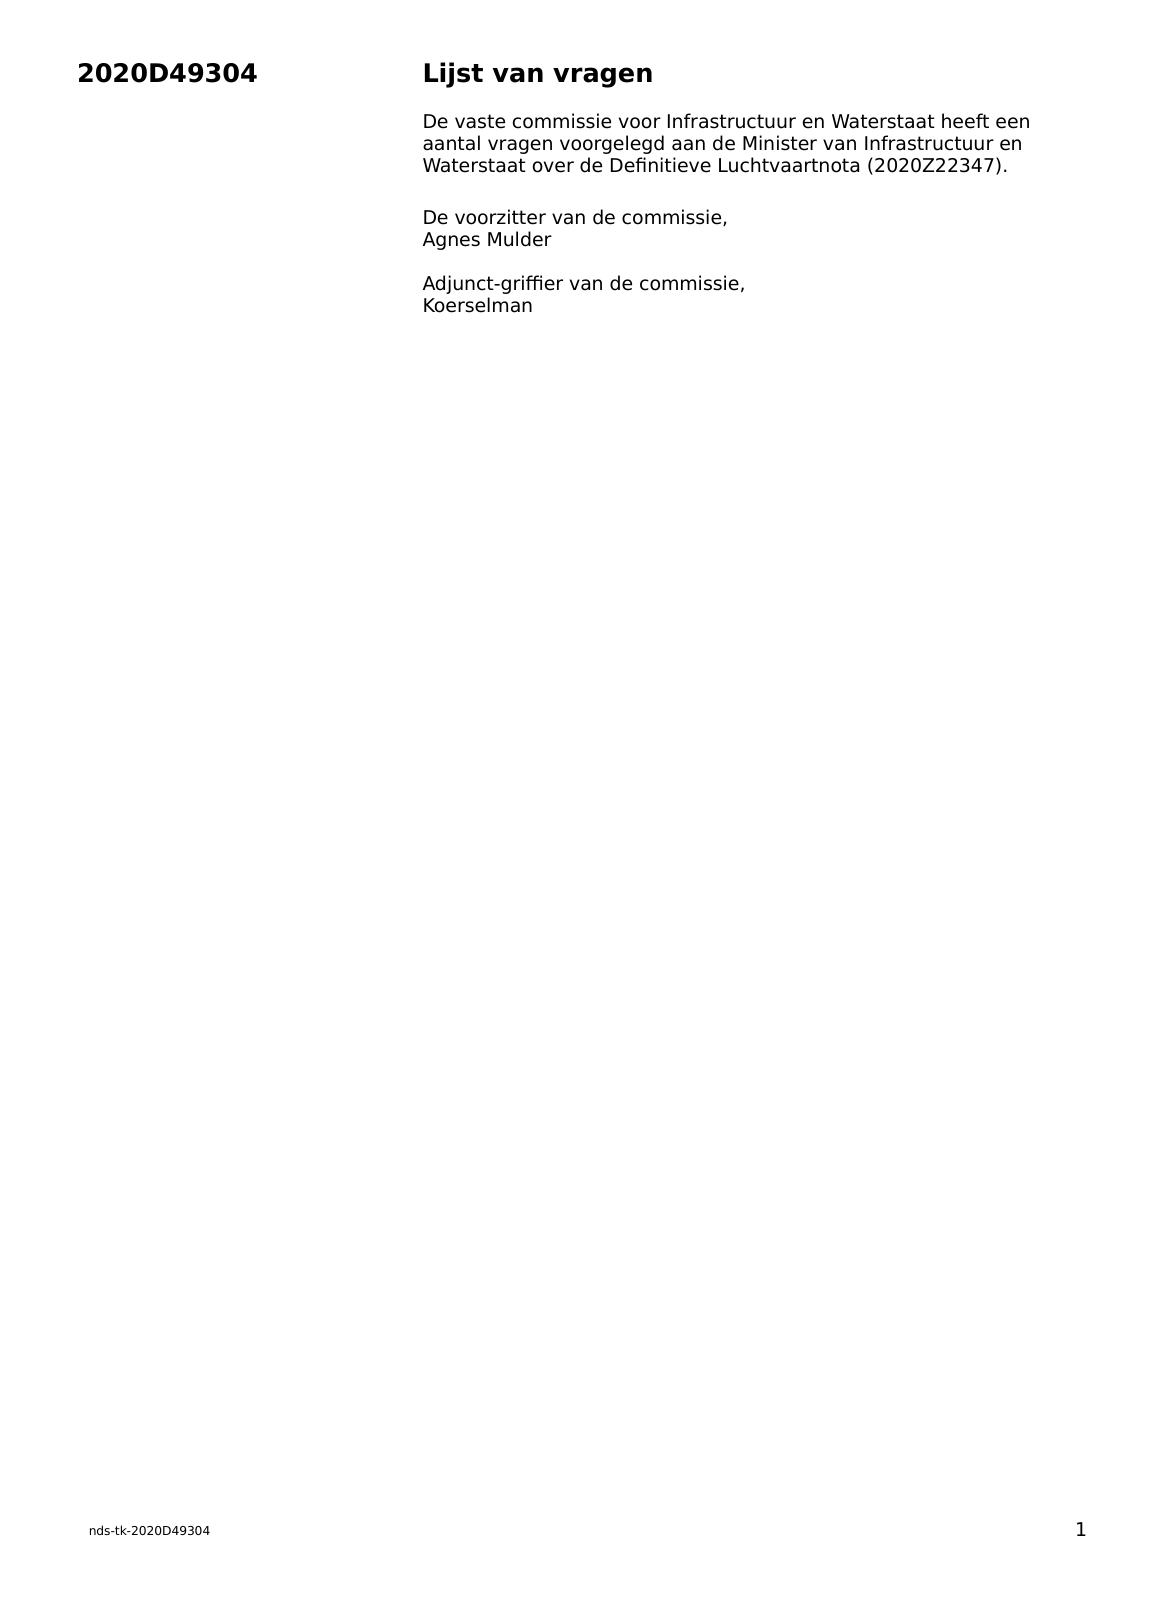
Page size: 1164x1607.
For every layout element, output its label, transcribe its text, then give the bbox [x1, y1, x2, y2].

text nds-tk-2020D49304 [88, 1524, 323, 1538]
text De vaste commissie voor Infrastructuur en Waterstaat heeft een aantal vragen voorgelegd aan de Minister van Infrastructuur en Waterstaat over de Definitieve Luchtvaartnota (2020Z22347). [422, 111, 1087, 177]
text De voorzitter van de commissie, Agnes Mulder [422, 207, 1087, 251]
text Adjunct-griffier van de commissie, Koerselman [422, 273, 1087, 317]
text 2020D49304 Lijst van vragen [77, 59, 1087, 89]
